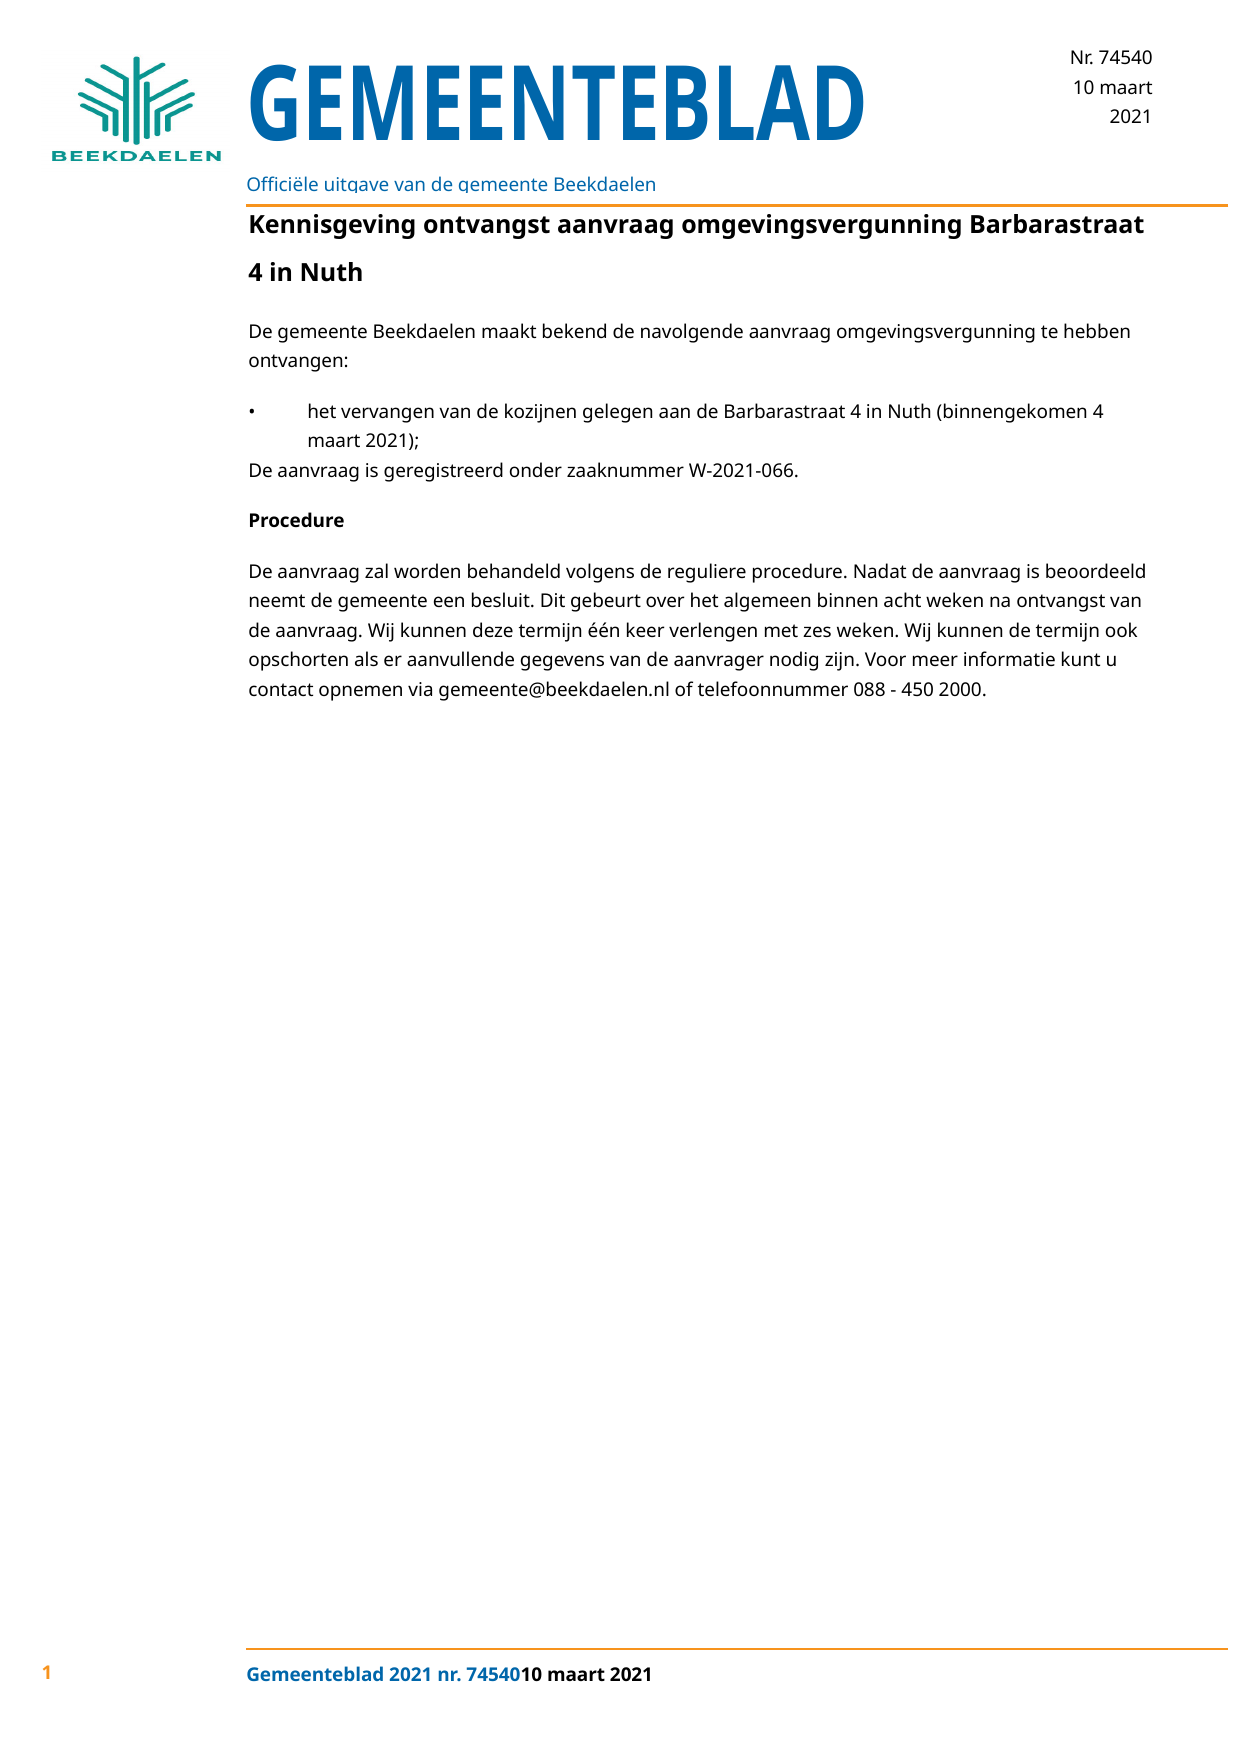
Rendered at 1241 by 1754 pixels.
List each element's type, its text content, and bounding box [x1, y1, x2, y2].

text De aanvraag zal worden behandeld volgens de reguliere procedure. Nadat de aanvraag is beoordeeld neemt de gemeente een besluit. Dit gebeurt over het algemeen binnen acht weken na ontvangst van de aanvraag. Wij kunnen deze termijn één keer verlengen met zes weken. Wij kunnen de termijn ook opschorten als er aanvullende gegevens van de aanvrager nodig zijn. Voor meer informatie kunt u contact opnemen via gemeente@beekdaelen.nl of telefoonnummer 088 - 450 2000. [248, 558, 1152, 702]
text De gemeente Beekdaelen maakt bekend de navolgende aanvraag omgevingsvergunning te hebben ontvangen: [248, 318, 1152, 373]
text De aanvraag is geregistreerd onder zaaknummer W-2021-066. [248, 457, 1152, 483]
picture [41, 47, 231, 172]
text Kennisgeving ontvangst aanvraag omgevingsvergunning Barbarastraat 4 in Nuth [248, 207, 1152, 288]
text Procedure [248, 507, 1152, 533]
list het vervangen van de kozijnen gelegen aan de Barbarastraat 4 in Nuth (binnengekomen 4 maart 2021); [248, 398, 1152, 453]
